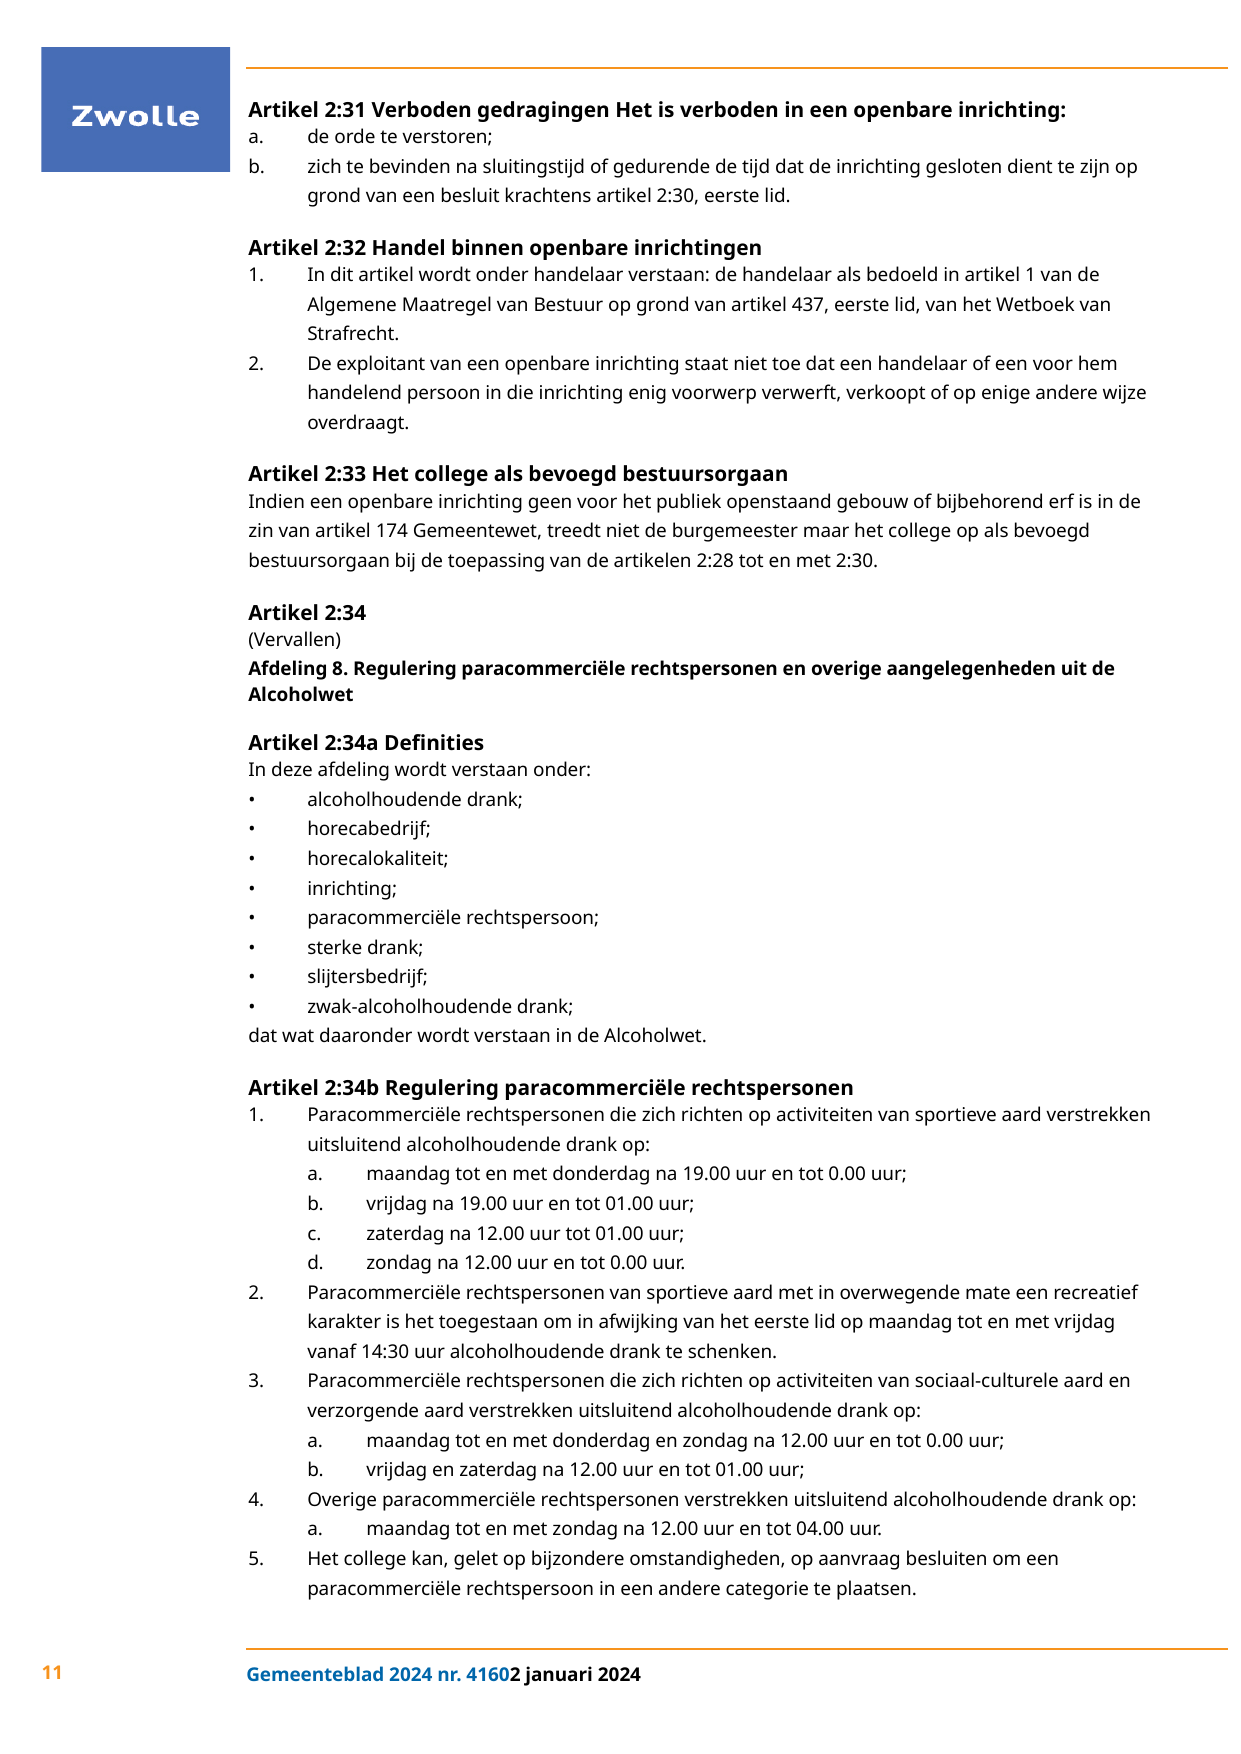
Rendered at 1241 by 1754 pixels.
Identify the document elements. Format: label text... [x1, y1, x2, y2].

list slijtersbedrijf; [248, 963, 1152, 989]
text Artikel 2:31 Verboden gedragingen Het is verboden in een openbare inrichting: [248, 95, 1152, 123]
list horecalokaliteit; [248, 845, 1152, 871]
list inrichting; [248, 875, 1152, 900]
list In dit artikel wordt onder handelaar verstaan: de handelaar als bedoeld in artikel 1 van de Algemene Maatregel van Bestuur op grond van artikel 437, eerste lid, van het Wetboek van Strafrecht. [248, 261, 1152, 346]
text Artikel 2:34b Regulering paracommerciële rechtspersonen [248, 1073, 1152, 1101]
list sterke drank; [248, 934, 1152, 959]
list Paracommerciële rechtspersonen die zich richten op activiteiten van sportieve aard verstrekken uitsluitend alcoholhoudende drank op: [248, 1101, 1152, 1157]
list Het college kan, gelet op bijzondere omstandigheden, op aanvraag besluiten om een paracommerciële rechtspersoon in een andere categorie te plaatsen. [248, 1545, 1152, 1601]
list vrijdag en zaterdag na 12.00 uur en tot 01.00 uur; [307, 1456, 1152, 1482]
list de orde te verstoren; [248, 123, 1152, 149]
text dat wat daaronder wordt verstaan in de Alcoholwet. [248, 1023, 1152, 1048]
list zich te bevinden na sluitingstijd of gedurende de tijd dat de inrichting gesloten dient te zijn op grond van een besluit krachtens artikel 2:30, eerste lid. [248, 153, 1152, 208]
text In deze afdeling wordt verstaan onder: [248, 756, 1152, 782]
list zwak-alcoholhoudende drank; [248, 993, 1152, 1019]
list maandag tot en met donderdag en zondag na 12.00 uur en tot 0.00 uur; [307, 1427, 1152, 1453]
list zondag na 12.00 uur en tot 0.00 uur. [307, 1249, 1152, 1275]
text Artikel 2:34a Definities [248, 728, 1152, 756]
list alcoholhoudende drank; [248, 786, 1152, 812]
list maandag tot en met zondag na 12.00 uur en tot 04.00 uur. [307, 1516, 1152, 1541]
text Artikel 2:34 [248, 598, 1152, 626]
list De exploitant van een openbare inrichting staat niet toe dat een handelaar of een voor hem handelend persoon in die inrichting enig voorwerp verwerft, verkoopt of op enige andere wijze overdraagt. [248, 350, 1152, 435]
text Artikel 2:33 Het college als bevoegd bestuursorgaan [248, 459, 1152, 488]
list Overige paracommerciële rechtspersonen verstrekken uitsluitend alcoholhoudende drank op: [248, 1486, 1152, 1512]
text Afdeling 8. Regulering paracommerciële rechtspersonen en overige aangelegenheden uit de Alcoholwet [248, 656, 1152, 707]
list paracommerciële rechtspersoon; [248, 904, 1152, 930]
list vrijdag na 19.00 uur en tot 01.00 uur; [307, 1190, 1152, 1216]
list Paracommerciële rechtspersonen van sportieve aard met in overwegende mate een recreatief karakter is het toegestaan om in afwijking van het eerste lid op maandag tot en met vrijdag vanaf 14:30 uur alcoholhoudende drank te schenken. [248, 1279, 1152, 1364]
list maandag tot en met donderdag na 19.00 uur en tot 0.00 uur; [307, 1161, 1152, 1186]
picture [41, 47, 231, 172]
text Indien een openbare inrichting geen voor het publiek openstaand gebouw of bijbehorend erf is in de zin van artikel 174 Gemeentewet, treedt niet de burgemeester maar het college op als bevoegd bestuursorgaan bij de toepassing van de artikelen 2:28 tot en met 2:30. [248, 488, 1152, 573]
list zaterdag na 12.00 uur tot 01.00 uur; [307, 1220, 1152, 1246]
text (Vervallen) [248, 626, 1152, 652]
list horecabedrijf; [248, 816, 1152, 841]
text Artikel 2:32 Handel binnen openbare inrichtingen [248, 233, 1152, 261]
list Paracommerciële rechtspersonen die zich richten op activiteiten van sociaal-culturele aard en verzorgende aard verstrekken uitsluitend alcoholhoudende drank op: [248, 1368, 1152, 1423]
